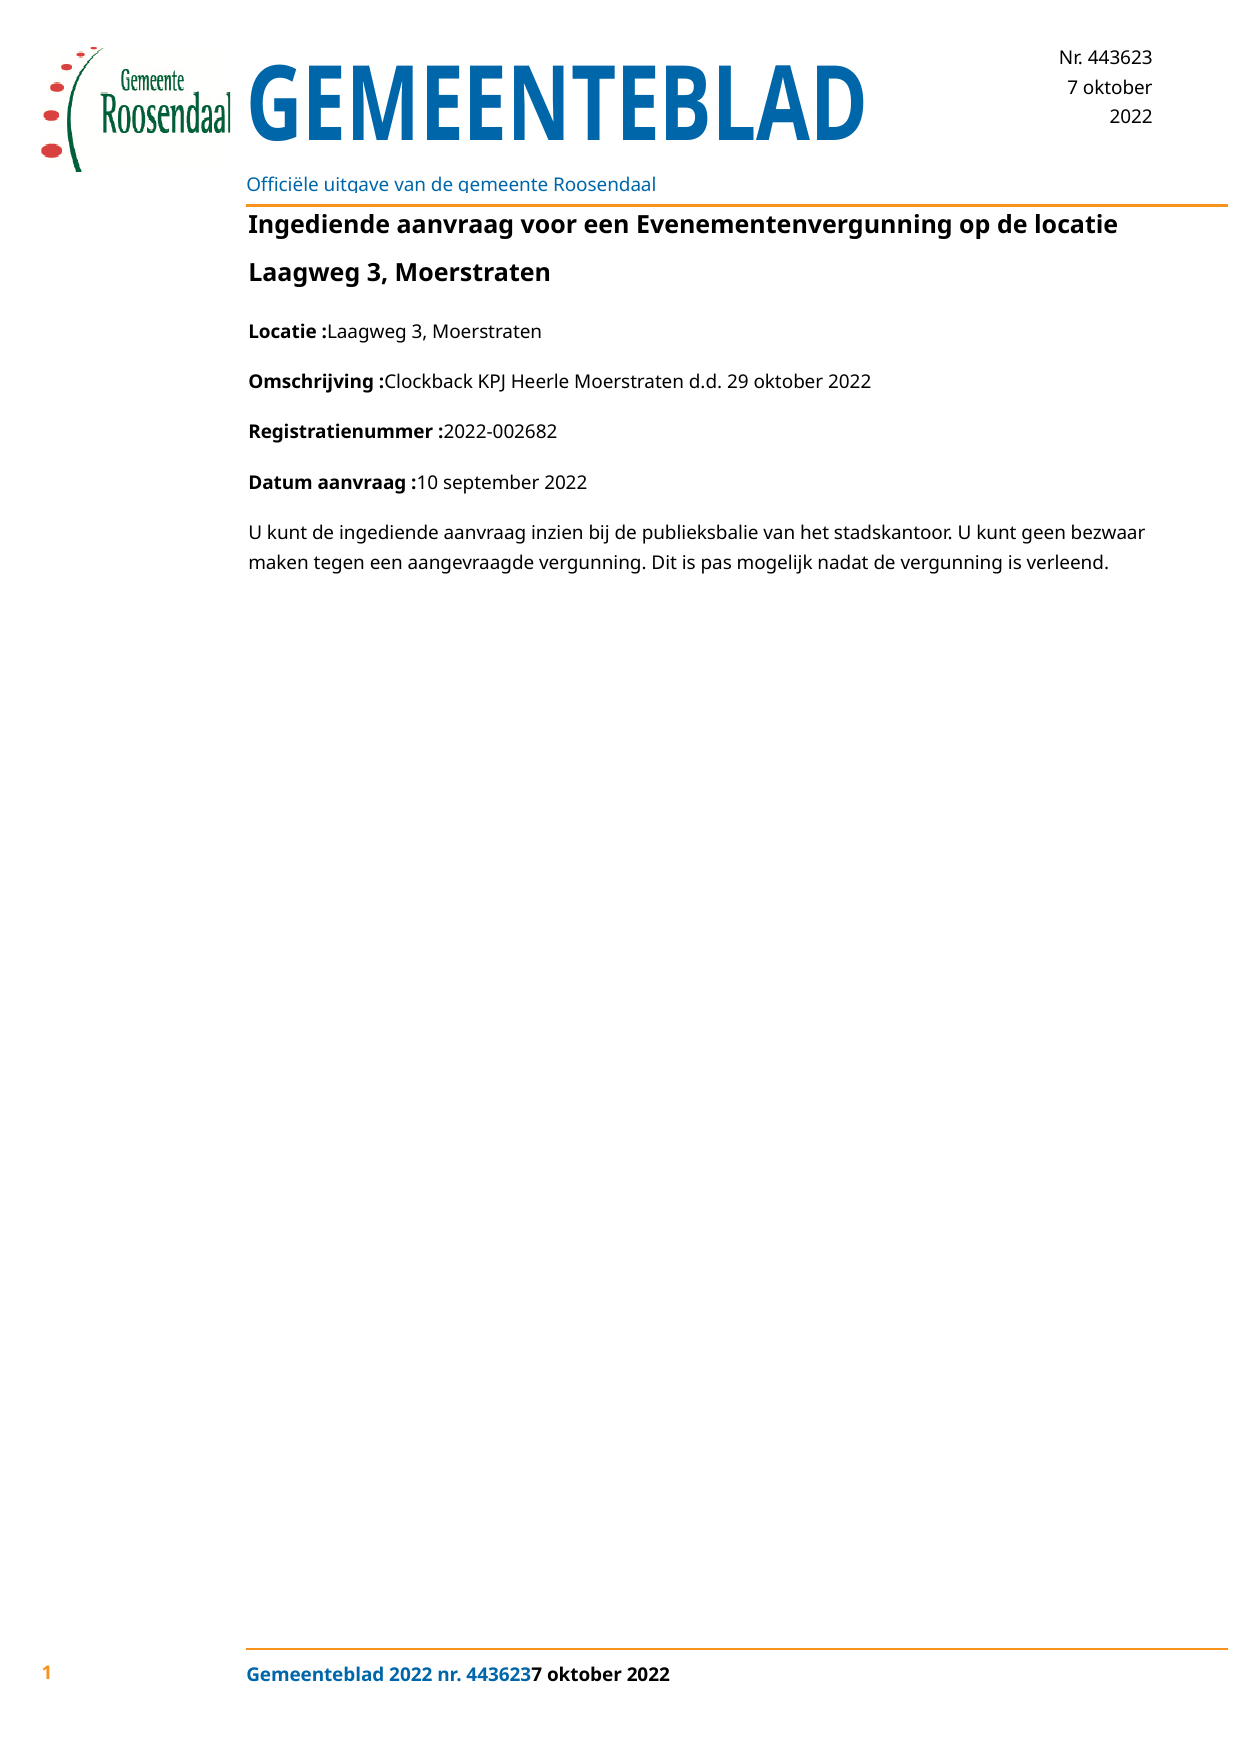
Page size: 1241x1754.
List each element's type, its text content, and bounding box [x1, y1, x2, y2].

text Datum aanvraag :10 september 2022 [248, 469, 1152, 495]
picture [41, 47, 231, 172]
text Locatie :Laagweg 3, Moerstraten [248, 318, 1152, 344]
text Registratienummer :2022-002682 [248, 419, 1152, 444]
text U kunt de ingediende aanvraag inzien bij de publieksbalie van het stadskantoor. U kunt geen bezwaar maken tegen een aangevraagde vergunning. Dit is pas mogelijk nadat de vergunning is verleend. [248, 519, 1152, 575]
text Omschrijving :Clockback KPJ Heerle Moerstraten d.d. 29 oktober 2022 [248, 368, 1152, 394]
text Ingediende aanvraag voor een Evenementenvergunning op de locatie Laagweg 3, Moerstraten [248, 207, 1152, 288]
